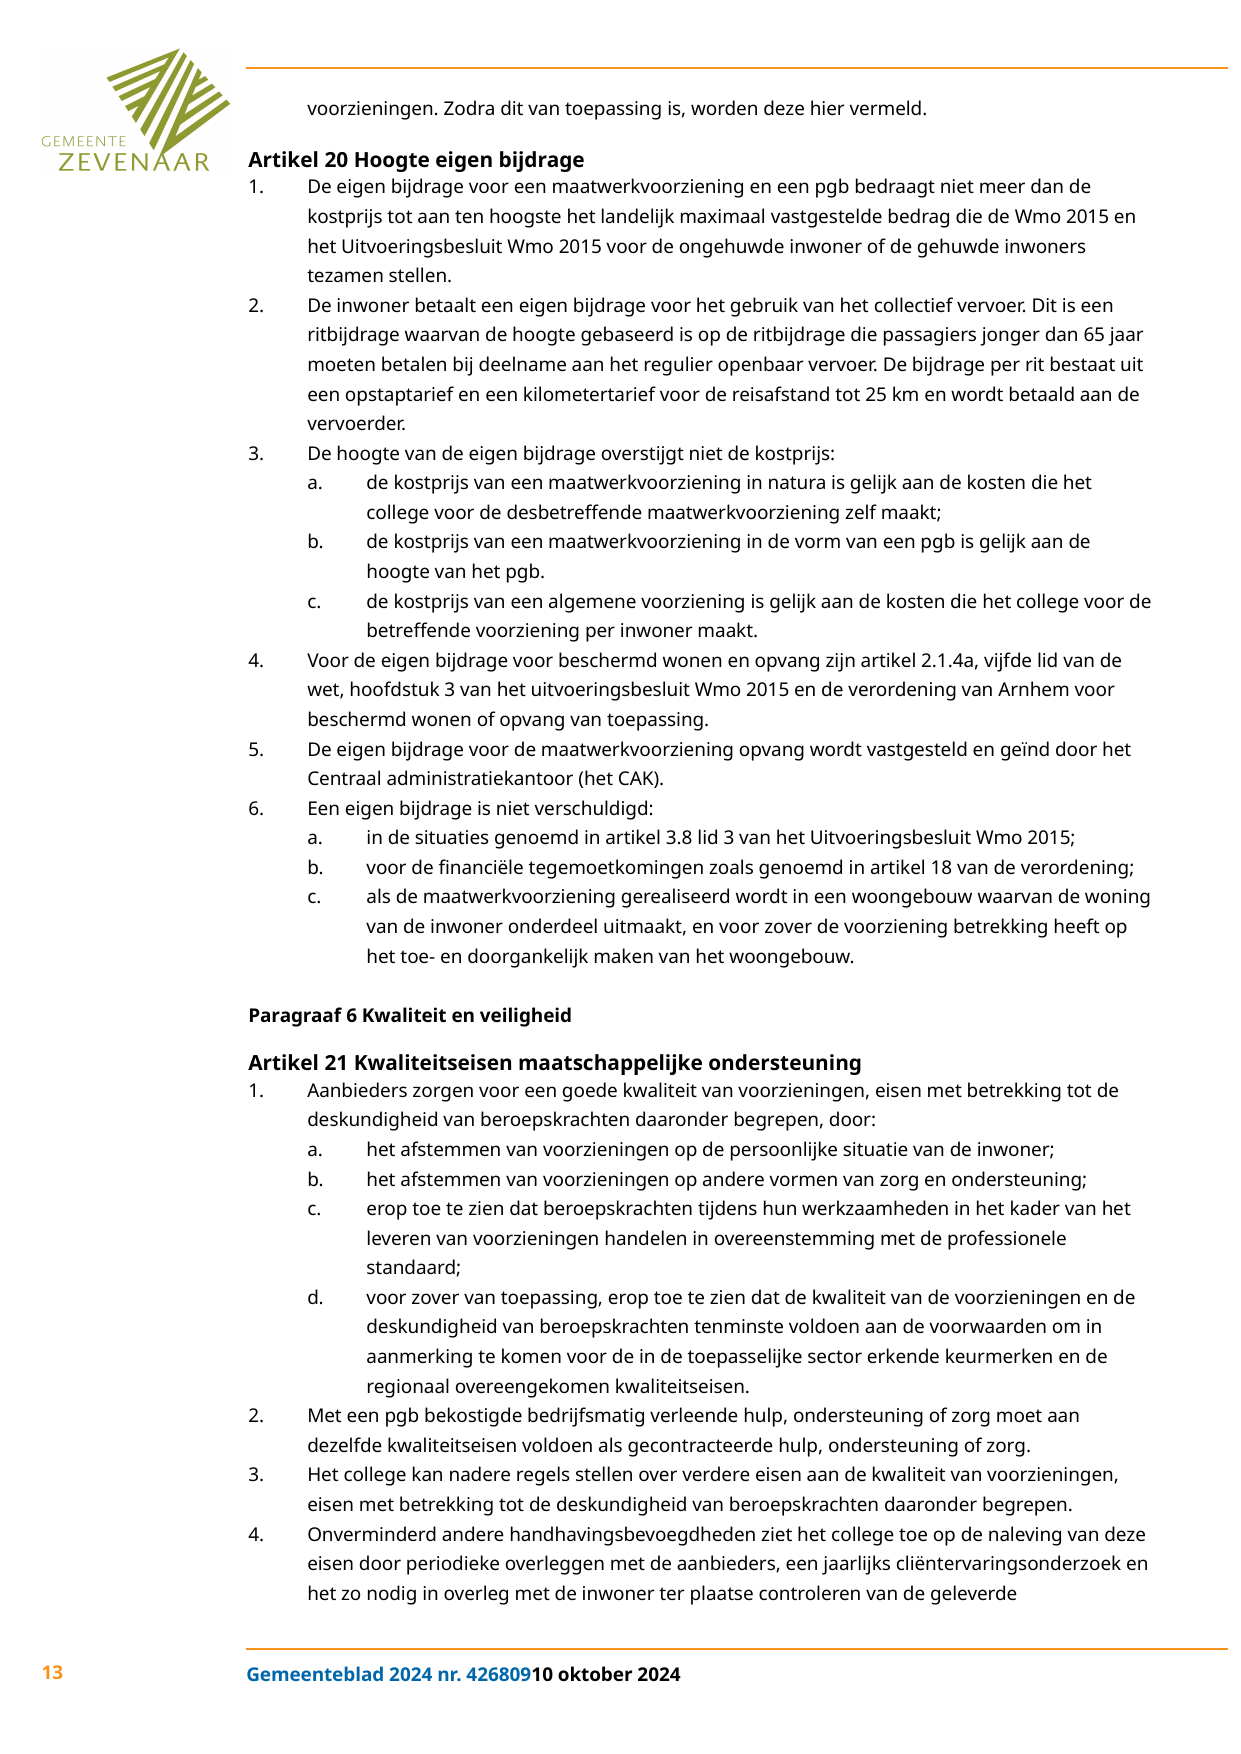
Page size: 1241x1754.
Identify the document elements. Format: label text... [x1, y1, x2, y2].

list als de maatwerkvoorziening gerealiseerd wordt in een woongebouw waarvan de woning van de inwoner onderdeel uitmaakt, en voor zover de voorziening betrekking heeft op het toe- en doorgankelijk maken van het woongebouw. [307, 884, 1152, 968]
list het afstemmen van voorzieningen op de persoonlijke situatie van de inwoner; [307, 1136, 1152, 1162]
text Artikel 20 Hoogte eigen bijdrage [248, 145, 1152, 174]
list de kostprijs van een maatwerkvoorziening in de vorm van een pgb is gelijk aan de hoogte van het pgb. [307, 529, 1152, 584]
list erop toe te zien dat beroepskrachten tijdens hun werkzaamheden in het kader van het leveren van voorzieningen handelen in overeenstemming met de professionele standaard; [307, 1195, 1152, 1280]
list voor zover van toepassing, erop toe te zien dat de kwaliteit van de voorzieningen en de deskundigheid van beroepskrachten tenminste voldoen aan de voorwaarden om in aanmerking te komen voor de in de toepasselijke sector erkende keurmerken en de regionaal overeengekomen kwaliteitseisen. [307, 1284, 1152, 1398]
list Het college kan nadere regels stellen over verdere eisen aan de kwaliteit van voorzieningen, eisen met betrekking tot de deskundigheid van beroepskrachten daaronder begrepen. [248, 1462, 1152, 1517]
list De hoogte van de eigen bijdrage overstijgt niet de kostprijs: [248, 440, 1152, 466]
list voorzieningen. Zodra dit van toepassing is, worden deze hier vermeld. [248, 95, 1152, 121]
list het afstemmen van voorzieningen op andere vormen van zorg en ondersteuning; [307, 1166, 1152, 1191]
list de kostprijs van een algemene voorziening is gelijk aan de kosten die het college voor de betreffende voorziening per inwoner maakt. [307, 588, 1152, 643]
list De inwoner betaalt een eigen bijdrage voor het gebruik van het collectief vervoer. Dit is een ritbijdrage waarvan de hoogte gebaseerd is op de ritbijdrage die passagiers jonger dan 65 jaar moeten betalen bij deelname aan het regulier openbaar vervoer. De bijdrage per rit bestaat uit een opstaptarief en een kilometertarief voor de reisafstand tot 25 km en wordt betaald aan de vervoerder. [248, 292, 1152, 436]
list in de situaties genoemd in artikel 3.8 lid 3 van het Uitvoeringsbesluit Wmo 2015; [307, 824, 1152, 850]
list voor de financiële tegemoetkomingen zoals genoemd in artikel 18 van de verordening; [307, 854, 1152, 880]
list Een eigen bijdrage is niet verschuldigd: [248, 795, 1152, 821]
list de kostprijs van een maatwerkvoorziening in natura is gelijk aan de kosten die het college voor de desbetreffende maatwerkvoorziening zelf maakt; [307, 469, 1152, 525]
text Artikel 21 Kwaliteitseisen maatschappelijke ondersteuning [248, 1048, 1152, 1077]
list Aanbieders zorgen voor een goede kwaliteit van voorzieningen, eisen met betrekking tot de deskundigheid van beroepskrachten daaronder begrepen, door: [248, 1077, 1152, 1132]
list De eigen bijdrage voor een maatwerkvoorziening en een pgb bedraagt niet meer dan de kostprijs tot aan ten hoogste het landelijk maximaal vastgestelde bedrag die de Wmo 2015 en het Uitvoeringsbesluit Wmo 2015 voor de ongehuwde inwoner of de gehuwde inwoners tezamen stellen. [248, 174, 1152, 288]
picture [41, 47, 231, 172]
text Paragraaf 6 Kwaliteit en veiligheid [248, 1002, 1152, 1028]
list Met een pgb bekostigde bedrijfsmatig verleende hulp, ondersteuning of zorg moet aan dezelfde kwaliteitseisen voldoen als gecontracteerde hulp, ondersteuning of zorg. [248, 1402, 1152, 1458]
list De eigen bijdrage voor de maatwerkvoorziening opvang wordt vastgesteld en geïnd door het Centraal administratiekantoor (het CAK). [248, 736, 1152, 791]
list Onverminderd andere handhavingsbevoegdheden ziet het college toe op de naleving van deze eisen door periodieke overleggen met de aanbieders, een jaarlijks cliëntervaringsonderzoek en het zo nodig in overleg met de inwoner ter plaatse controleren van de geleverde [248, 1521, 1152, 1606]
list Voor de eigen bijdrage voor beschermd wonen en opvang zijn artikel 2.1.4a, vijfde lid van de wet, hoofdstuk 3 van het uitvoeringsbesluit Wmo 2015 en de verordening van Arnhem voor beschermd wonen of opvang van toepassing. [248, 647, 1152, 732]
